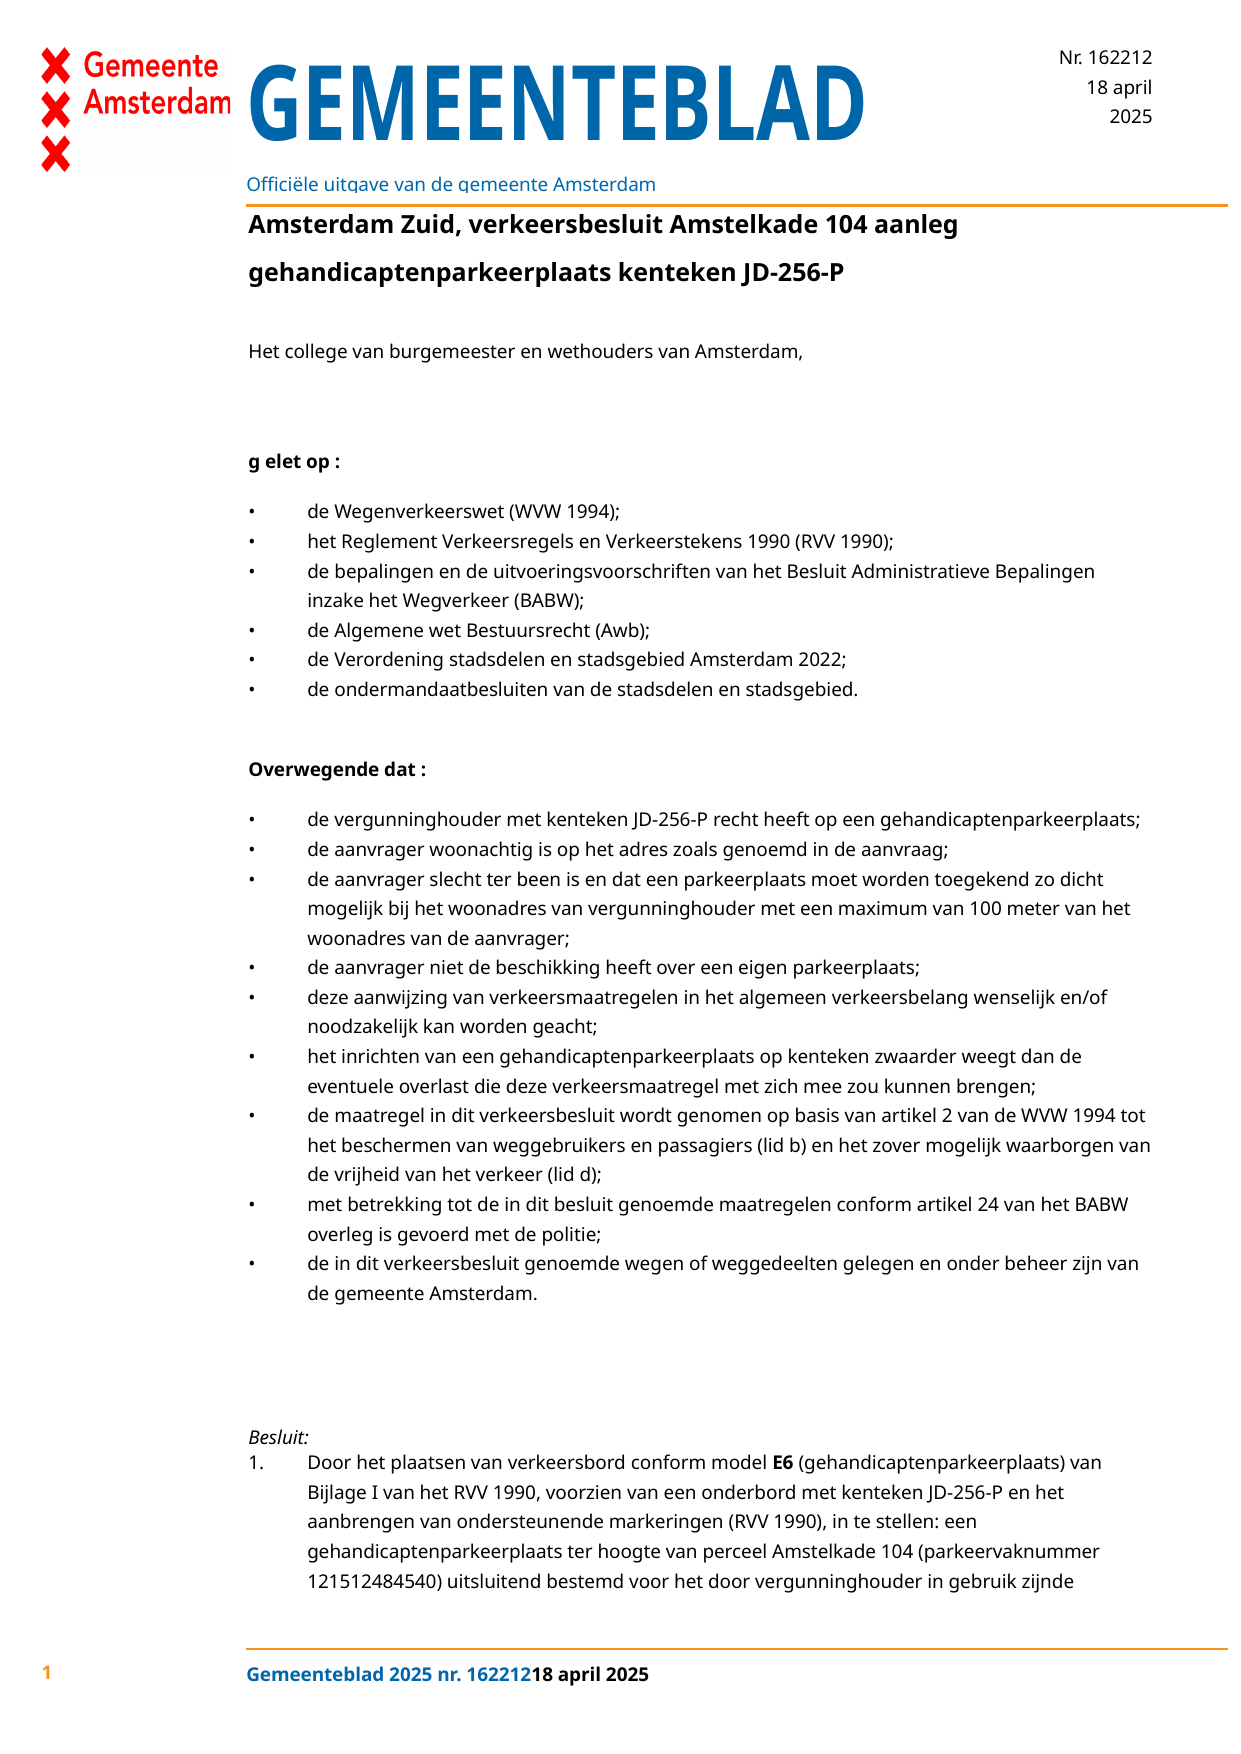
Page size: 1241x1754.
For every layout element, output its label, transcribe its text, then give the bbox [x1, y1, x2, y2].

list deze aanwijzing van verkeersmaatregelen in het algemeen verkeersbelang wenselijk en/of noodzakelijk kan worden geacht; [248, 984, 1152, 1039]
text Het college van burgemeester en wethouders van Amsterdam, [248, 339, 1152, 364]
text Besluit: [248, 1424, 1152, 1449]
picture [41, 47, 231, 172]
list met betrekking tot de in dit besluit genoemde maatregelen conform artikel 24 van het BABW overleg is gevoerd met de politie; [248, 1191, 1152, 1246]
list het inrichten van een gehandicaptenparkeerplaats op kenteken zwaarder weegt dan de eventuele overlast die deze verkeersmaatregel met zich mee zou kunnen brengen; [248, 1043, 1152, 1098]
list de Algemene wet Bestuursrecht (Awb); [248, 617, 1152, 643]
list de vergunninghouder met kenteken JD-256-P recht heeft op een gehandicaptenparkeerplaats; [248, 807, 1152, 832]
list de in dit verkeersbesluit genoemde wegen of weggedeelten gelegen en onder beheer zijn van de gemeente Amsterdam. [248, 1250, 1152, 1306]
text g elet op : [248, 448, 1152, 474]
list Door het plaatsen van verkeersbord conform model E6 (gehandicaptenparkeerplaats) van Bijlage I van het RVV 1990, voorzien van een onderbord met kenteken JD-256-P en het aanbrengen van ondersteunende markeringen (RVV 1990), in te stellen: een gehandicaptenparkeerplaats ter hoogte van perceel Amstelkade 104 (parkeervaknummer 121512484540) uitsluitend bestemd voor het door vergunninghouder in gebruik zijnde [248, 1449, 1152, 1594]
list de aanvrager niet de beschikking heeft over een eigen parkeerplaats; [248, 954, 1152, 980]
list de aanvrager woonachtig is op het adres zoals genoemd in de aanvraag; [248, 836, 1152, 862]
text Amsterdam Zuid, verkeersbesluit Amstelkade 104 aanleg gehandicaptenparkeerplaats kenteken JD-256-P [248, 207, 1152, 288]
text Overwegende dat : [248, 756, 1152, 782]
list het Reglement Verkeersregels en Verkeerstekens 1990 (RVV 1990); [248, 528, 1152, 554]
list de maatregel in dit verkeersbesluit wordt genomen op basis van artikel 2 van de WVW 1994 tot het beschermen van weggebruikers en passagiers (lid b) en het zover mogelijk waarborgen van de vrijheid van het verkeer (lid d); [248, 1102, 1152, 1187]
list de aanvrager slecht ter been is en dat een parkeerplaats moet worden toegekend zo dicht mogelijk bij het woonadres van vergunninghouder met een maximum van 100 meter van het woonadres van de aanvrager; [248, 866, 1152, 951]
list de ondermandaatbesluiten van de stadsdelen en stadsgebied. [248, 676, 1152, 702]
list de Verordening stadsdelen en stadsgebied Amsterdam 2022; [248, 647, 1152, 672]
list de Wegenverkeerswet (WVW 1994); [248, 499, 1152, 524]
list de bepalingen en de uitvoeringsvoorschriften van het Besluit Administratieve Bepalingen inzake het Wegverkeer (BABW); [248, 558, 1152, 613]
